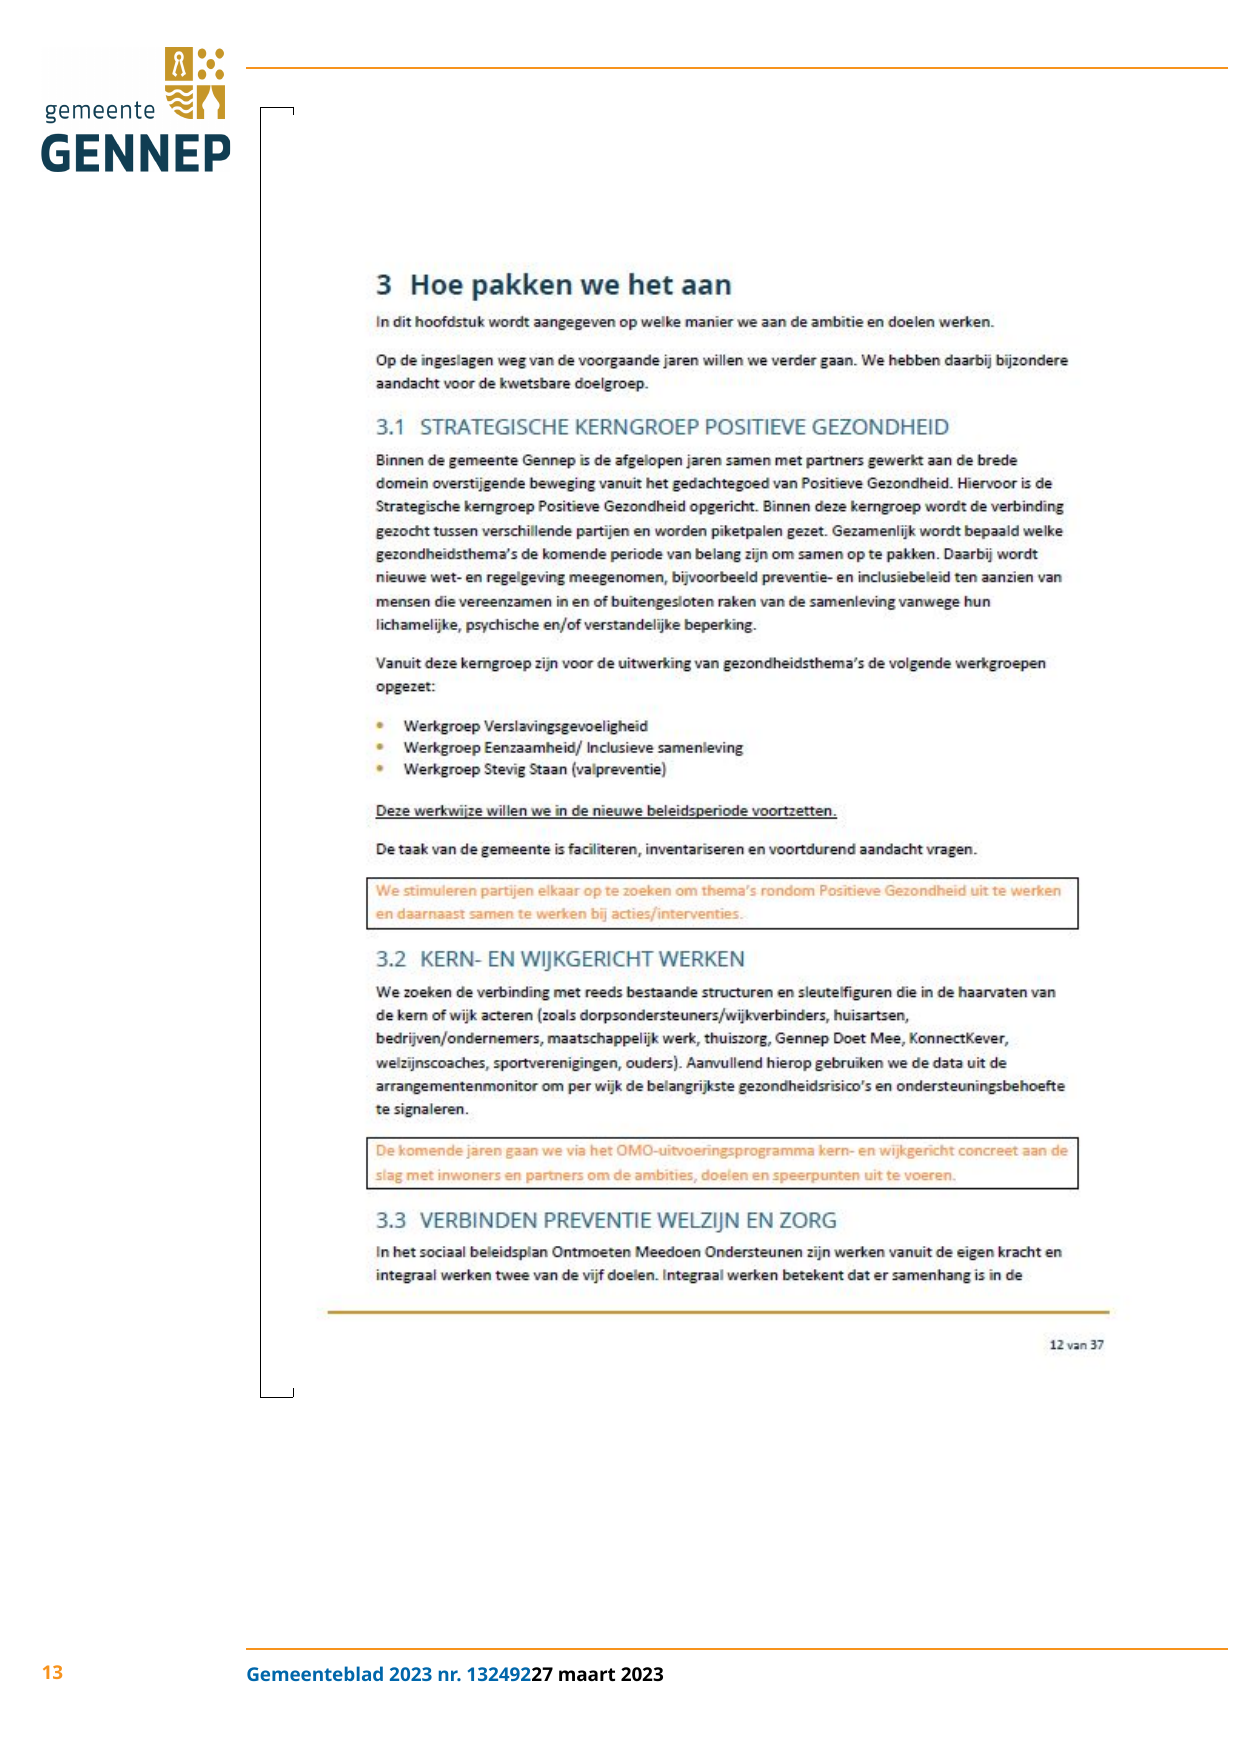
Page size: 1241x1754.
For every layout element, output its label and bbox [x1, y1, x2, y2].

picture [268, 115, 1173, 1388]
picture [41, 47, 231, 172]
